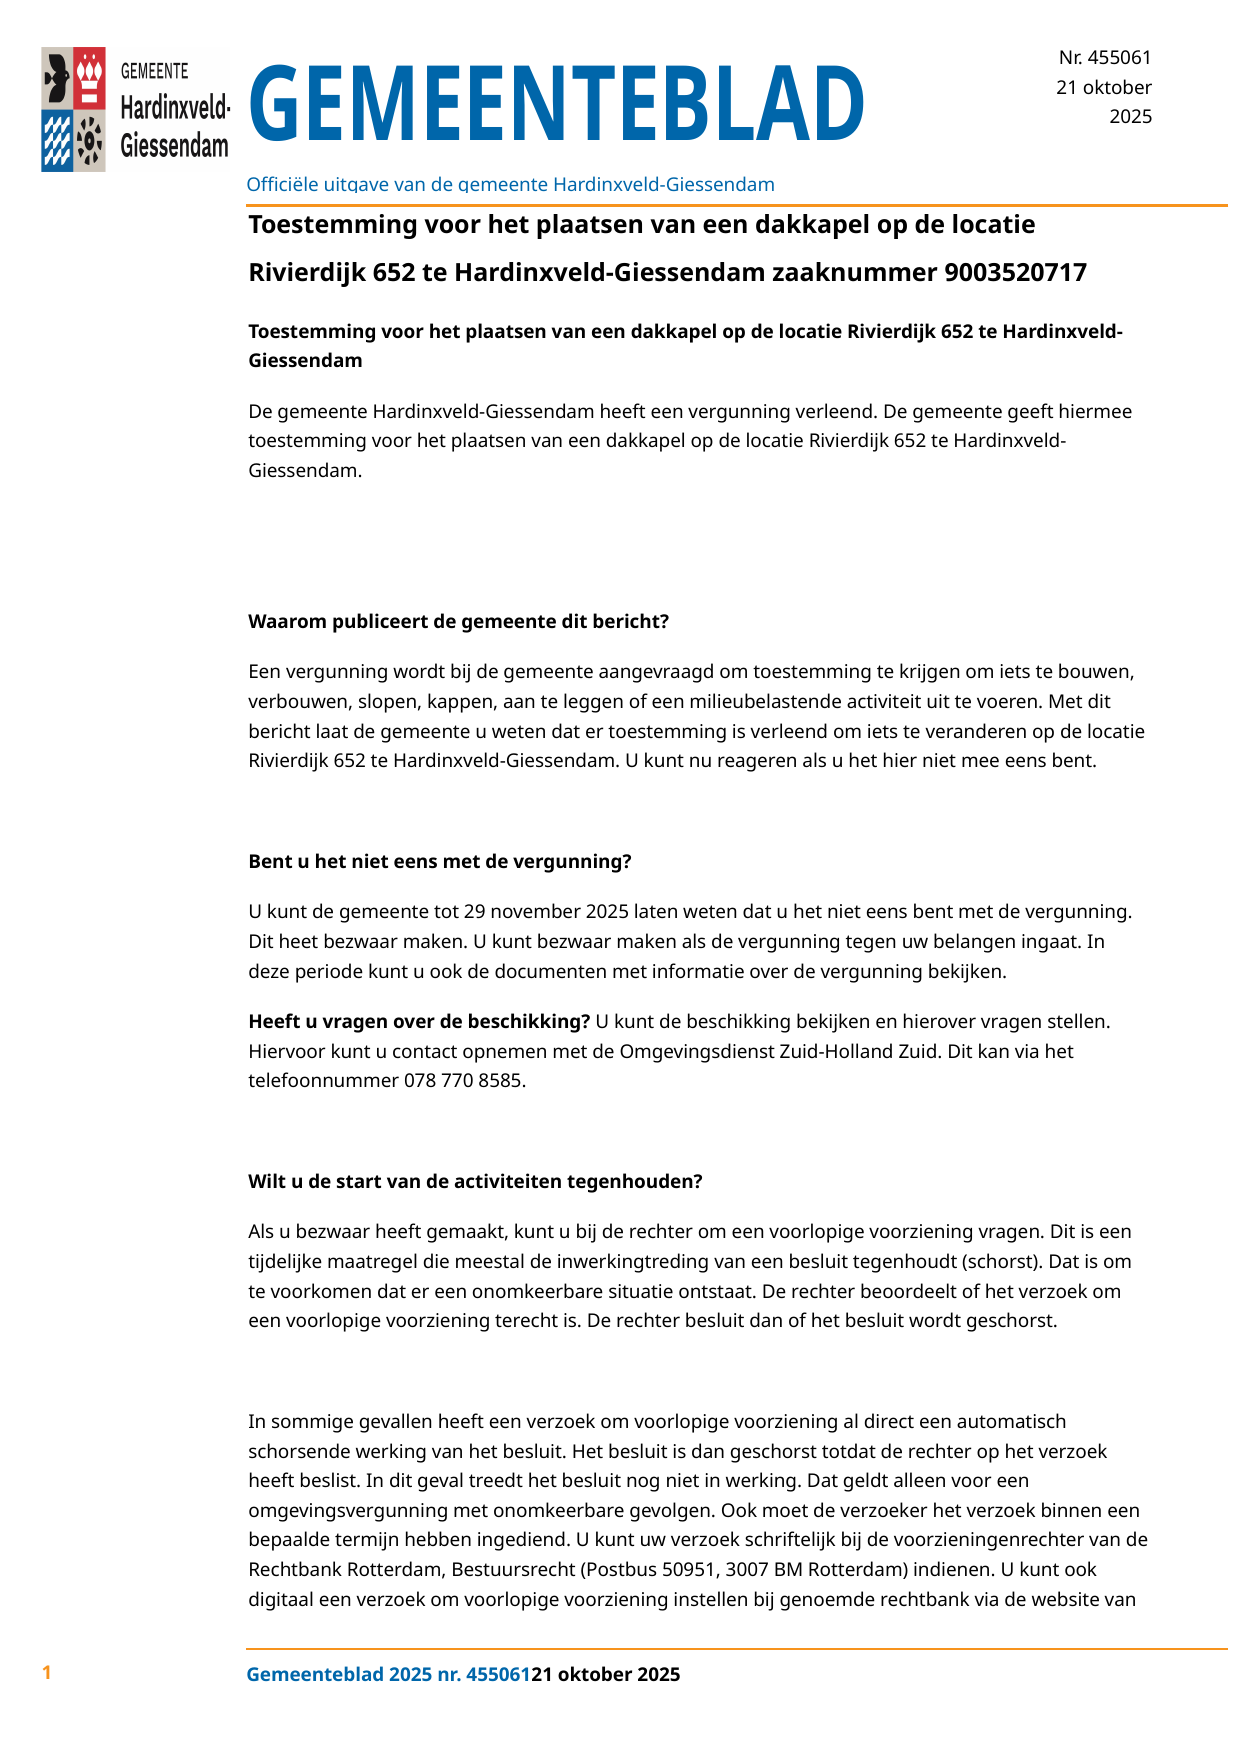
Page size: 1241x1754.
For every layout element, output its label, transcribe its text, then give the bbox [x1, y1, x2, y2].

text Waarom publiceert de gemeente dit bericht? [248, 608, 1152, 634]
text Een vergunning wordt bij de gemeente aangevraagd om toestemming te krijgen om iets te bouwen, verbouwen, slopen, kappen, aan te leggen of een milieubelastende activiteit uit te voeren. Met dit bericht laat de gemeente u weten dat er toestemming is verleend om iets te veranderen op de locatie Rivierdijk 652 te Hardinxveld-Giessendam. U kunt nu reageren als u het hier niet mee eens bent. [248, 659, 1152, 773]
text De gemeente Hardinxveld-Giessendam heeft een vergunning verleend. De gemeente geeft hiermee toestemming voor het plaatsen van een dakkapel op de locatie Rivierdijk 652 te Hardinxveld-Giessendam. [248, 398, 1152, 483]
text Toestemming voor het plaatsen van een dakkapel op de locatie Rivierdijk 652 te Hardinxveld-Giessendam [248, 318, 1152, 373]
text Als u bezwaar heeft gemaakt, kunt u bij de rechter om een voorlopige voorziening vragen. Dit is een tijdelijke maatregel die meestal de inwerkingtreding van een besluit tegenhoudt (schorst). Dat is om te voorkomen dat er een onomkeerbare situatie ontstaat. De rechter beoordeelt of het verzoek om een voorlopige voorziening terecht is. De rechter besluit dan of het besluit wordt geschorst. [248, 1219, 1152, 1333]
text Heeft u vragen over de beschikking? U kunt de beschikking bekijken en hierover vragen stellen. Hiervoor kunt u contact opnemen met de Omgevingsdienst Zuid-Holland Zuid. Dit kan via het telefoonnummer 078 770 8585. [248, 1008, 1152, 1093]
text In sommige gevallen heeft een verzoek om voorlopige voorziening al direct een automatisch schorsende werking van het besluit. Het besluit is dan geschorst totdat de rechter op het verzoek heeft beslist. In dit geval treedt het besluit nog niet in werking. Dat geldt alleen voor een omgevingsvergunning met onomkeerbare gevolgen. Ook moet de verzoeker het verzoek binnen een bepaalde termijn hebben ingediend. U kunt uw verzoek schriftelijk bij de voorzieningenrechter van de Rechtbank Rotterdam, Bestuursrecht (Postbus 50951, 3007 BM Rotterdam) indienen. U kunt ook digitaal een verzoek om voorlopige voorziening instellen bij genoemde rechtbank via de website van [248, 1408, 1152, 1612]
text U kunt de gemeente tot 29 november 2025 laten weten dat u het niet eens bent met de vergunning. Dit heet bezwaar maken. U kunt bezwaar maken als de vergunning tegen uw belangen ingaat. In deze periode kunt u ook de documenten met informatie over de vergunning bekijken. [248, 899, 1152, 984]
picture [41, 47, 231, 172]
text Toestemming voor het plaatsen van een dakkapel op de locatie Rivierdijk 652 te Hardinxveld-Giessendam zaaknummer 9003520717 [248, 207, 1152, 288]
text Wilt u de start van de activiteiten tegenhouden? [248, 1168, 1152, 1194]
text Bent u het niet eens met de vergunning? [248, 848, 1152, 874]
